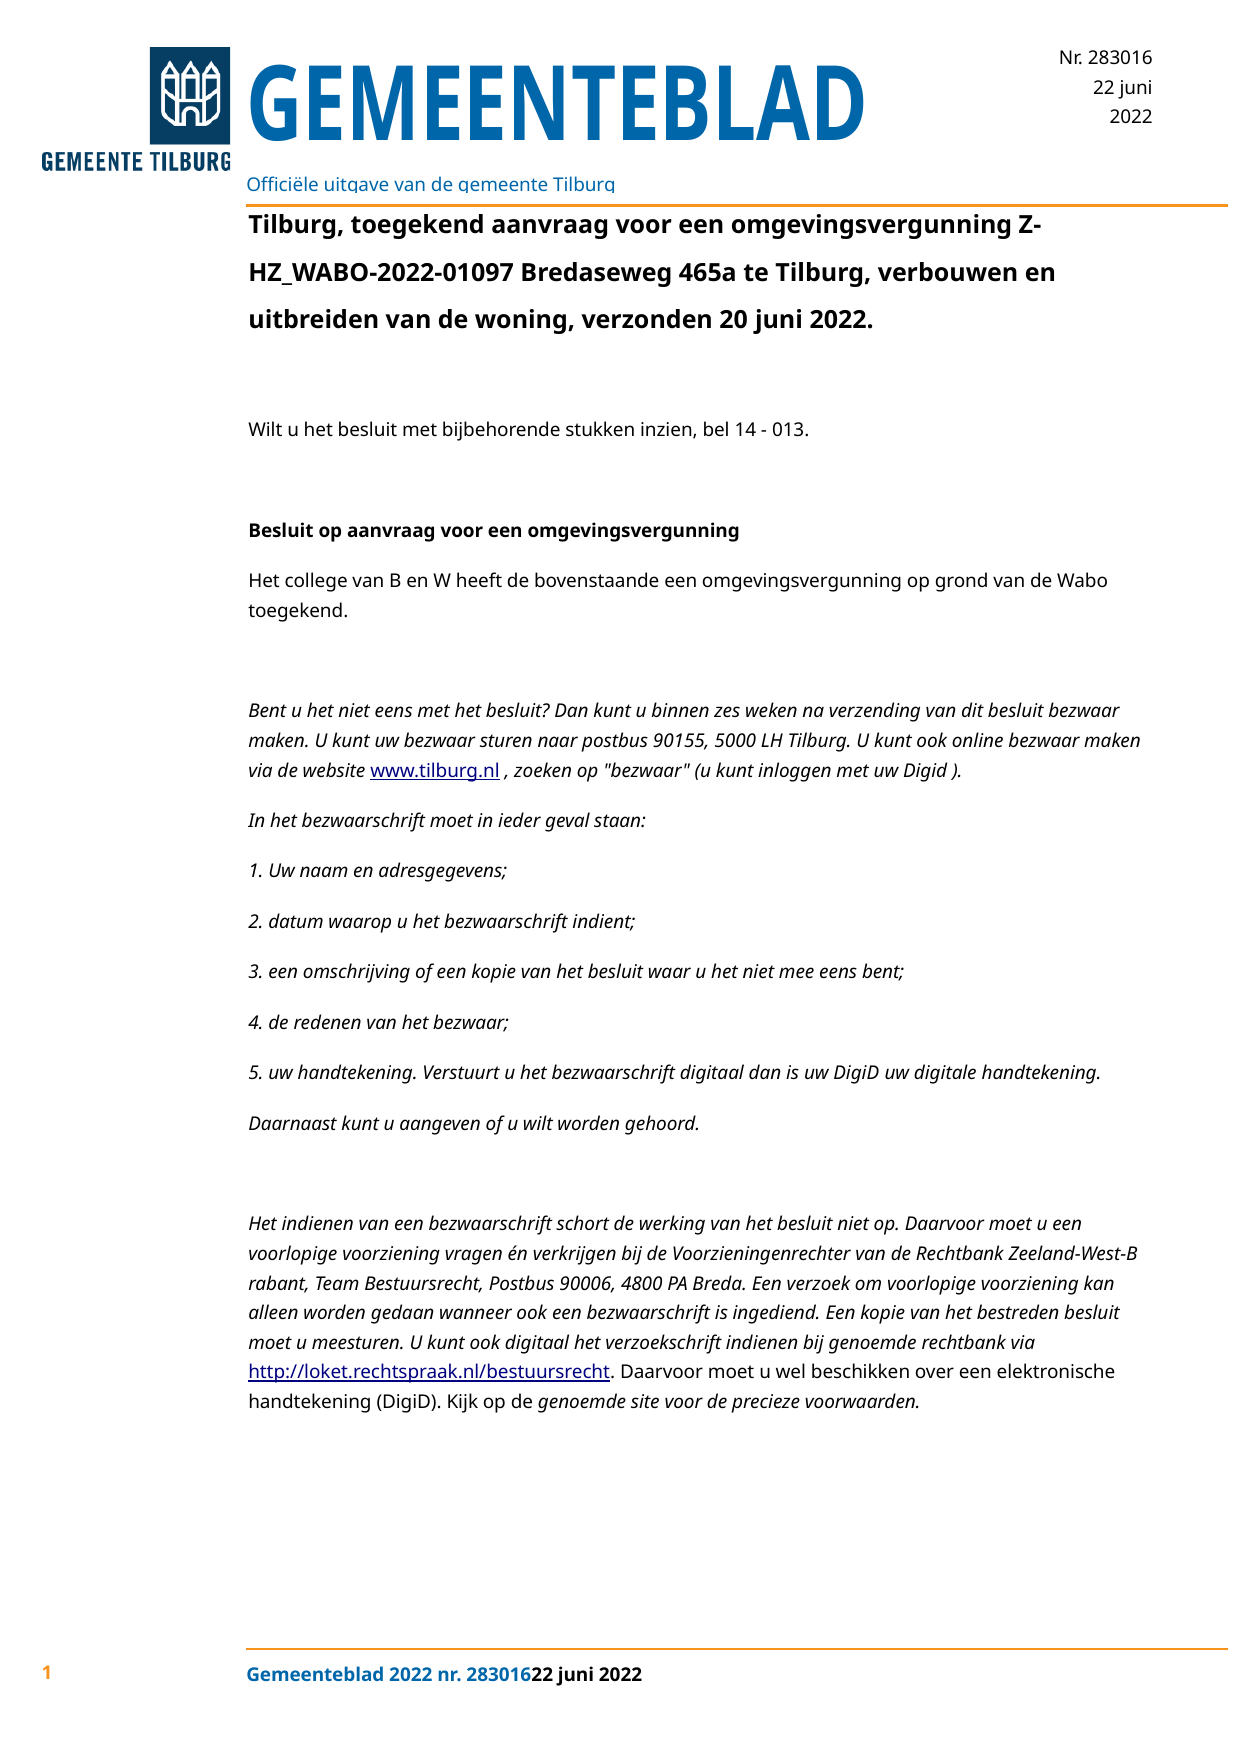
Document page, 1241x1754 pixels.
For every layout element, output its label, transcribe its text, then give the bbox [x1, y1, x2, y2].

text Wilt u het besluit met bijbehorende stukken inzien, bel 14 - 013. [248, 416, 1152, 442]
text Het college van B en W heeft de bovenstaande een omgevingsvergunning op grond van de Wabo toegekend. [248, 567, 1152, 622]
text 1. Uw naam en adresgegevens; [248, 858, 1152, 883]
text Besluit op aanvraag voor een omgevingsvergunning [248, 517, 1152, 542]
text Daarnaast kunt u aangeven of u wilt worden gehoord. [248, 1110, 1152, 1135]
text In het bezwaarschrift moet in ieder geval staan: [248, 807, 1152, 833]
text Het indienen van een bezwaarschrift schort de werking van het besluit niet op. Daarvoor moet u een voorlopige voorziening vragen én verkrijgen bij de Voorzieningenrechter van de Rechtbank Zeeland-West-B rabant, Team Bestuursrecht, Postbus 90006, 4800 PA Breda. Een verzoek om voorlopige voorziening kan alleen worden gedaan wanneer ook een bezwaarschrift is ingediend. Een kopie van het bestreden besluit moet u meesturen. U kunt ook digitaal het verzoekschrift indienen bij genoemde rechtbank via http://loket.rechtspraak.nl/bestuursrecht. Daarvoor moet u wel beschikken over een elektronische handtekening (DigiD). Kijk op de genoemde site voor de precieze voorwaarden. [248, 1211, 1152, 1414]
text Tilburg, toegekend aanvraag voor een omgevingsvergunning Z-HZ_WABO-2022-01097 Bredaseweg 465a te Tilburg, verbouwen en uitbreiden van de woning, verzonden 20 juni 2022. [248, 207, 1152, 336]
text 4. de redenen van het bezwaar; [248, 1009, 1152, 1034]
text 3. een omschrijving of een kopie van het besluit waar u het niet mee eens bent; [248, 958, 1152, 984]
text 5. uw handtekening. Verstuurt u het bezwaarschrift digitaal dan is uw DigiD uw digitale handtekening. [248, 1059, 1152, 1085]
text Bent u het niet eens met het besluit? Dan kunt u binnen zes weken na verzending van dit besluit bezwaar maken. U kunt uw bezwaar sturen naar postbus 90155, 5000 LH Tilburg. U kunt ook online bezwaar maken via de website www.tilburg.nl , zoeken op "bezwaar" (u kunt inloggen met uw Digid ). [248, 698, 1152, 782]
picture [41, 47, 231, 172]
text 2. datum waarop u het bezwaarschrift indient; [248, 908, 1152, 934]
